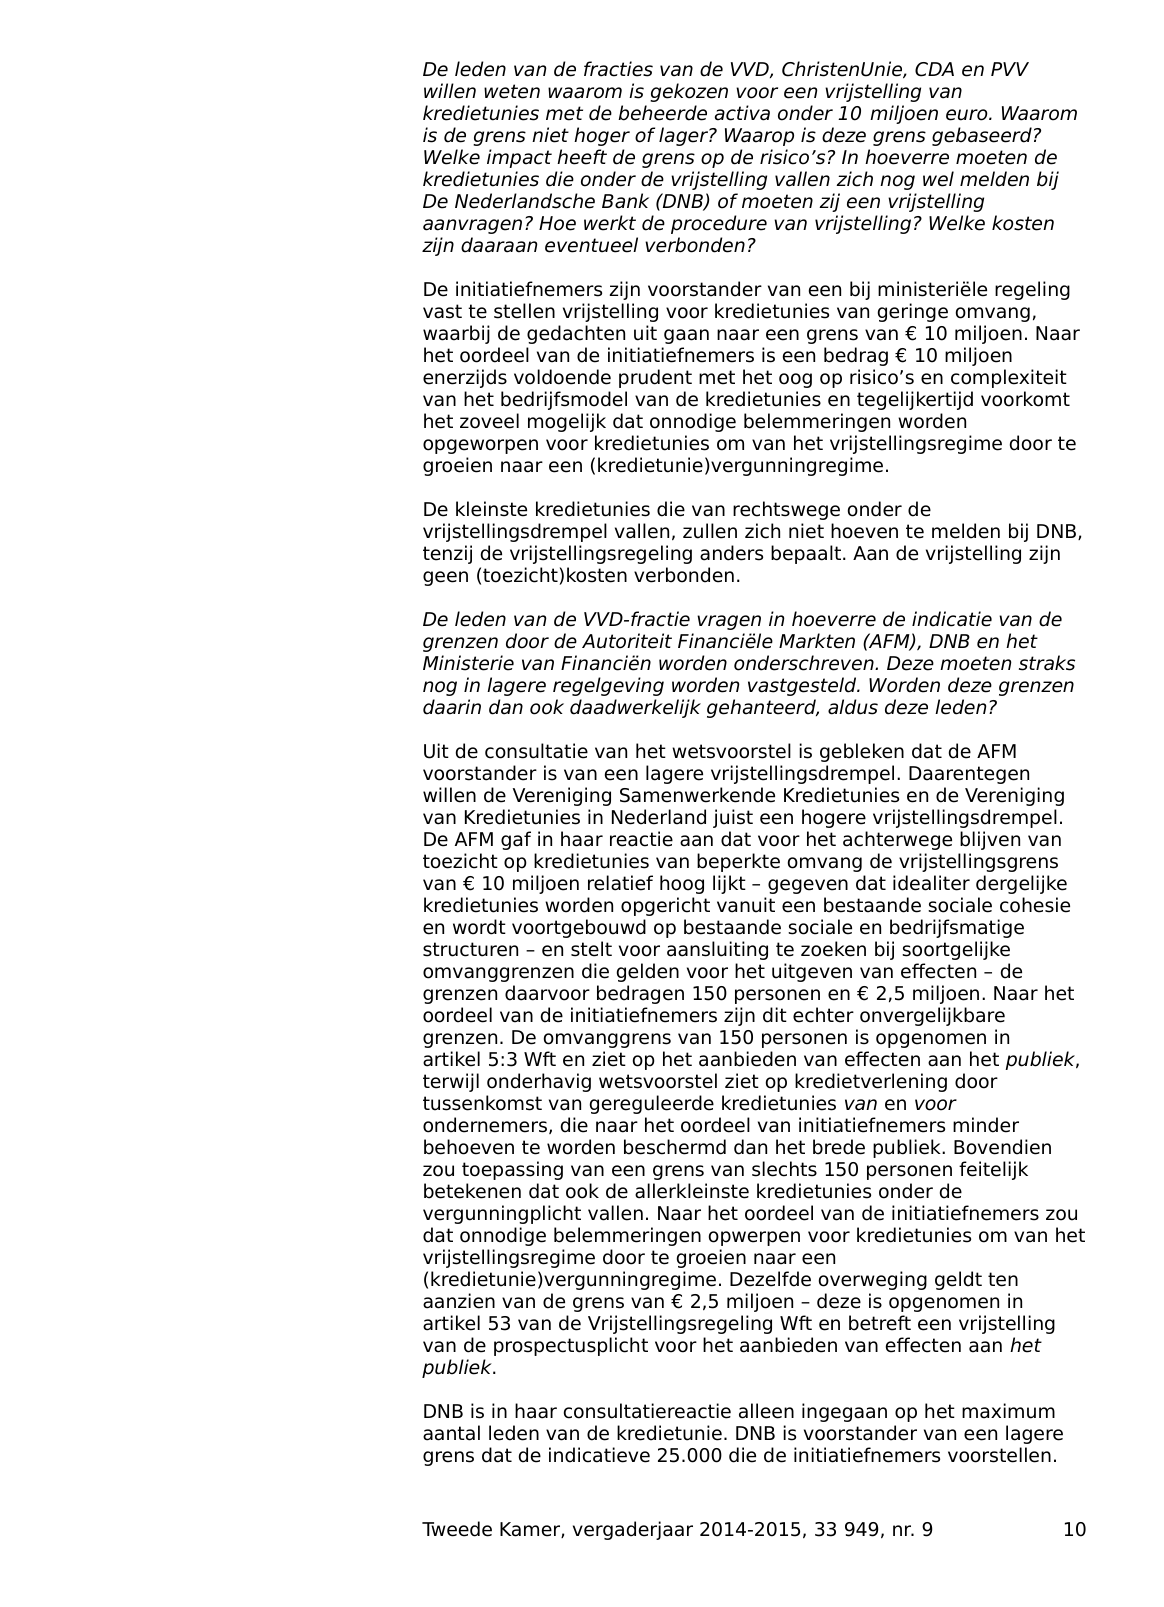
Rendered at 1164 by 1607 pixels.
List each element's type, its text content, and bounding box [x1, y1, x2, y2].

text De initiatiefnemers zijn voorstander van een bij ministeriële regeling vast te stellen vrijstelling voor kredietunies van geringe omvang, waarbij de gedachten uit gaan naar een grens van € 10 miljoen. Naar het oordeel van de initiatiefnemers is een bedrag € 10 miljoen enerzijds voldoende prudent met het oog op risico’s en complexiteit van het bedrijfsmodel van de kredietunies en tegelijkertijd voorkomt het zoveel mogelijk dat onnodige belemmeringen worden opgeworpen voor kredietunies om van het vrijstellingsregime door te groeien naar een (kredietunie)vergunningregime. [422, 279, 1087, 477]
text De leden van de VVD-fractie vragen in hoeverre de indicatie van de grenzen door de Autoriteit Financiële Markten (AFM), DNB en het Ministerie van Financiën worden onderschreven. Deze moeten straks nog in lagere regelgeving worden vastgesteld. Worden deze grenzen daarin dan ook daadwerkelijk gehanteerd, aldus deze leden? [422, 609, 1087, 719]
text DNB is in haar consultatiereactie alleen ingegaan op het maximum aantal leden van de kredietunie. DNB is voorstander van een lagere grens dat de indicatieve 25.000 die de initiatiefnemers voorstellen. [422, 1401, 1087, 1467]
text De kleinste kredietunies die van rechtswege onder de vrijstellingsdrempel vallen, zullen zich niet hoeven te melden bij DNB, tenzij de vrijstellingsregeling anders bepaalt. Aan de vrijstelling zijn geen (toezicht)kosten verbonden. [422, 499, 1087, 587]
text De leden van de fracties van de VVD, ChristenUnie, CDA en PVV willen weten waarom is gekozen voor een vrijstelling van kredietunies met de beheerde activa onder 10 miljoen euro. Waarom is de grens niet hoger of lager? Waarop is deze grens gebaseerd? Welke impact heeft de grens op de risico’s? In hoeverre moeten de kredietunies die onder de vrijstelling vallen zich nog wel melden bij De Nederlandsche Bank (DNB) of moeten zij een vrijstelling aanvragen? Hoe werkt de procedure van vrijstelling? Welke kosten zijn daaraan eventueel verbonden? [422, 59, 1087, 257]
text Uit de consultatie van het wetsvoorstel is gebleken dat de AFM voorstander is van een lagere vrijstellingsdrempel. Daarentegen willen de Vereniging Samenwerkende Kredietunies en de Vereniging van Kredietunies in Nederland juist een hogere vrijstellingsdrempel. De AFM gaf in haar reactie aan dat voor het achterwege blijven van toezicht op kredietunies van beperkte omvang de vrijstellingsgrens van € 10 miljoen relatief hoog lijkt – gegeven dat idealiter dergelijke kredietunies worden opgericht vanuit een bestaande sociale cohesie en wordt voortgebouwd op bestaande sociale en bedrijfsmatige structuren – en stelt voor aansluiting te zoeken bij soortgelijke omvanggrenzen die gelden voor het uitgeven van effecten – de grenzen daarvoor bedragen 150 personen en € 2,5 miljoen. Naar het oordeel van de initiatiefnemers zijn dit echter onvergelijkbare grenzen. De omvanggrens van 150 personen is opgenomen in artikel 5:3 Wft en ziet op het aanbieden van effecten aan het publiek, terwijl onderhavig wetsvoorstel ziet op kredietverlening door tussenkomst van gereguleerde kredietunies van en voor ondernemers, die naar het oordeel van initiatiefnemers minder behoeven te worden beschermd dan het brede publiek. Bovendien zou toepassing van een grens van slechts 150 personen feitelijk betekenen dat ook de allerkleinste kredietunies onder de vergunningplicht vallen. Naar het oordeel van de initiatiefnemers zou dat onnodige belemmeringen opwerpen voor kredietunies om van het vrijstellingsregime door te groeien naar een (kredietunie)vergunningregime. Dezelfde overweging geldt ten aanzien van de grens van € 2,5 miljoen – deze is opgenomen in artikel 53 van de Vrijstellingsregeling Wft en betreft een vrijstelling van de prospectusplicht voor het aanbieden van effecten aan het publiek. [422, 741, 1087, 1379]
